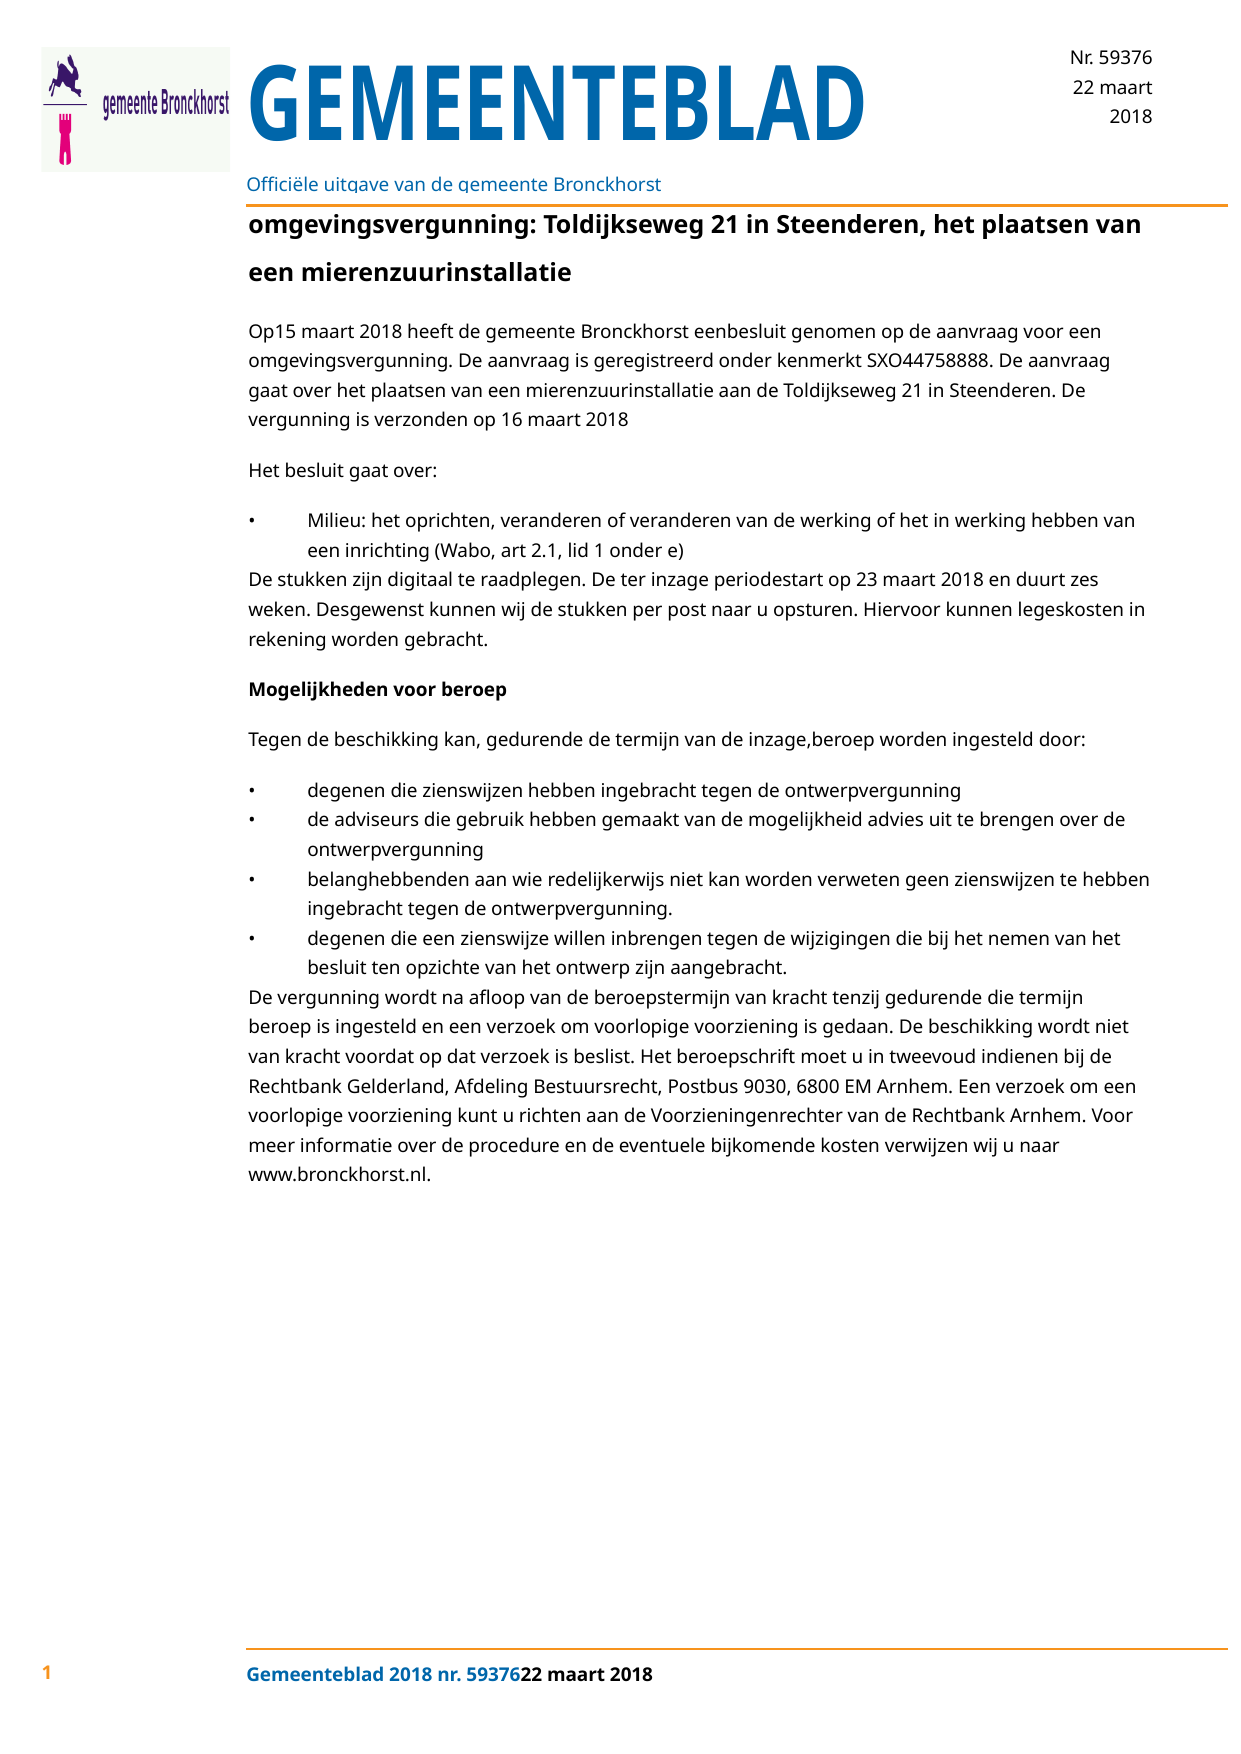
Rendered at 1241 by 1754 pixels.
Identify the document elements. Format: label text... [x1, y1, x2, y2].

text Tegen de beschikking kan, gedurende de termijn van de inzage,beroep worden ingesteld door: [248, 727, 1152, 752]
picture [41, 47, 231, 172]
text omgevingsvergunning: Toldijkseweg 21 in Steenderen, het plaatsen van een mierenzuurinstallatie [248, 207, 1152, 288]
text De vergunning wordt na afloop van de beroepstermijn van kracht tenzij gedurende die termijn beroep is ingesteld en een verzoek om voorlopige voorziening is gedaan. De beschikking wordt niet van kracht voordat op dat verzoek is beslist. Het beroepschrift moet u in tweevoud indienen bij de Rechtbank Gelderland, Afdeling Bestuursrecht, Postbus 9030, 6800 EM Arnhem. Een verzoek om een voorlopige voorziening kunt u richten aan de Voorzieningenrechter van de Rechtbank Arnhem. Voor meer informatie over de procedure en de eventuele bijkomende kosten verwijzen wij u naar www.bronckhorst.nl. [248, 984, 1152, 1187]
list degenen die zienswijzen hebben ingebracht tegen de ontwerpvergunning [248, 777, 1152, 803]
text Mogelijkheden voor beroep [248, 676, 1152, 702]
list degenen die een zienswijze willen inbrengen tegen de wijzigingen die bij het nemen van het besluit ten opzichte van het ontwerp zijn aangebracht. [248, 925, 1152, 980]
text Het besluit gaat over: [248, 457, 1152, 483]
list Milieu: het oprichten, veranderen of veranderen van de werking of het in werking hebben van een inrichting (Wabo, art 2.1, lid 1 onder e) [248, 507, 1152, 563]
text De stukken zijn digitaal te raadplegen. De ter inzage periodestart op 23 maart 2018 en duurt zes weken. Desgewenst kunnen wij de stukken per post naar u opsturen. Hiervoor kunnen legeskosten in rekening worden gebracht. [248, 567, 1152, 652]
list belanghebbenden aan wie redelijkerwijs niet kan worden verweten geen zienswijzen te hebben ingebracht tegen de ontwerpvergunning. [248, 866, 1152, 921]
list de adviseurs die gebruik hebben gemaakt van de mogelijkheid advies uit te brengen over de ontwerpvergunning [248, 807, 1152, 862]
text Op15 maart 2018 heeft de gemeente Bronckhorst eenbesluit genomen op de aanvraag voor een omgevingsvergunning. De aanvraag is geregistreerd onder kenmerkt SXO44758888. De aanvraag gaat over het plaatsen van een mierenzuurinstallatie aan de Toldijkseweg 21 in Steenderen. De vergunning is verzonden op 16 maart 2018 [248, 318, 1152, 432]
